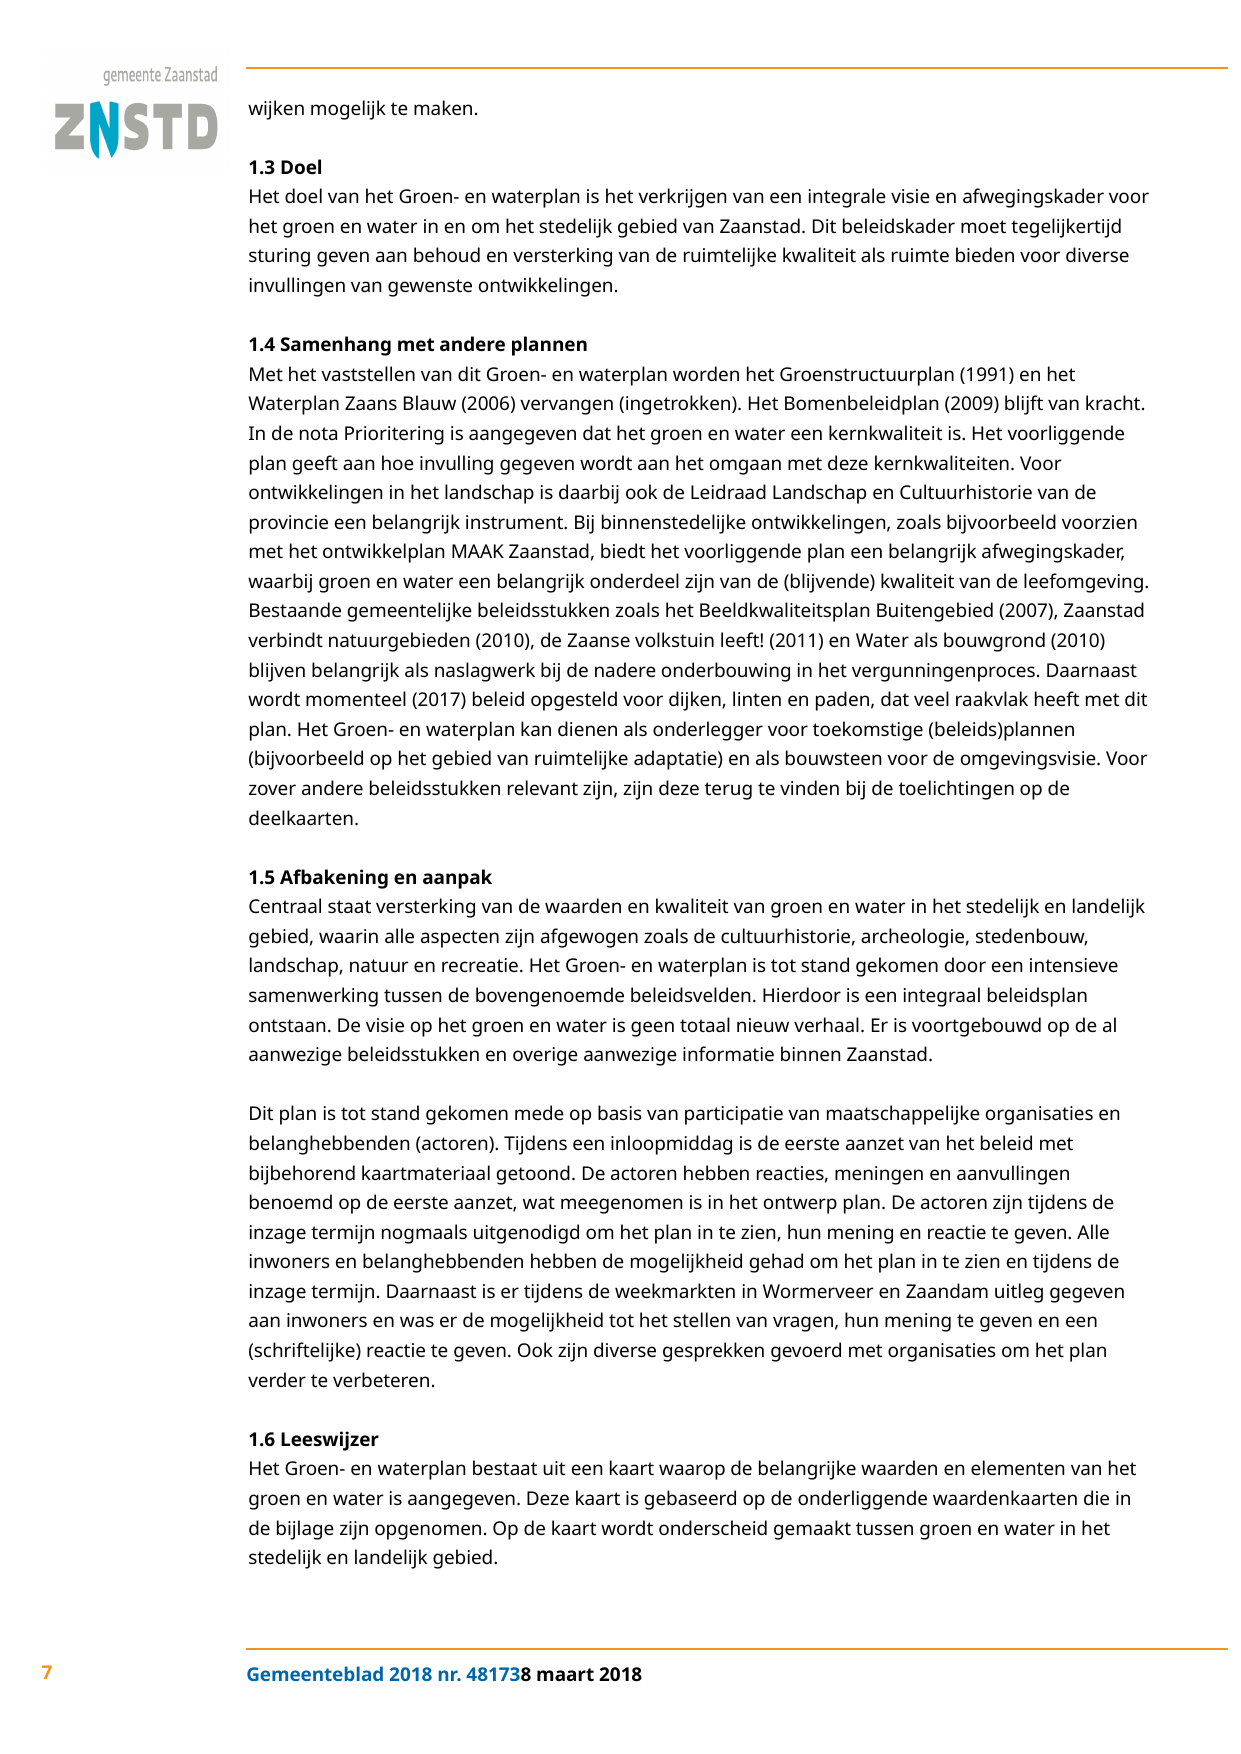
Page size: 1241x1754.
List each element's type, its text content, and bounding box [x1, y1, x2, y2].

text 1.3 Doel [248, 154, 1152, 180]
text 1.4 Samenhang met andere plannen [248, 331, 1152, 357]
text 1.5 Afbakening en aanpak [248, 864, 1152, 890]
text Het doel van het Groen- en waterplan is het verkrijgen van een integrale visie en afwegingskader voor het groen en water in en om het stedelijk gebied van Zaanstad. Dit beleidskader moet tegelijkertijd sturing geven aan behoud en versterking van de ruimtelijke kwaliteit als ruimte bieden voor diverse invullingen van gewenste ontwikkelingen. [248, 183, 1152, 298]
text 1.6 Leeswijzer [248, 1426, 1152, 1452]
text wijken mogelijk te maken. [248, 95, 1152, 121]
text Dit plan is tot stand gekomen mede op basis van participatie van maatschappelijke organisaties en belanghebbenden (actoren). Tijdens een inloopmiddag is de eerste aanzet van het beleid met bijbehorend kaartmateriaal getoond. De actoren hebben reacties, meningen en aanvullingen benoemd op de eerste aanzet, wat meegenomen is in het ontwerp plan. De actoren zijn tijdens de inzage termijn nogmaals uitgenodigd om het plan in te zien, hun mening en reactie te geven. Alle inwoners en belanghebbenden hebben de mogelijkheid gehad om het plan in te zien en tijdens de inzage termijn. Daarnaast is er tijdens de weekmarkten in Wormerveer en Zaandam uitleg gegeven aan inwoners en was er de mogelijkheid tot het stellen van vragen, hun mening te geven en een (schriftelijke) reactie te geven. Ook zijn diverse gesprekken gevoerd met organisaties om het plan verder te verbeteren. [248, 1101, 1152, 1393]
picture [41, 47, 231, 172]
text Centraal staat versterking van de waarden en kwaliteit van groen en water in het stedelijk en landelijk gebied, waarin alle aspecten zijn afgewogen zoals de cultuurhistorie, archeologie, stedenbouw, landschap, natuur en recreatie. Het Groen- en waterplan is tot stand gekomen door een intensieve samenwerking tussen de bovengenoemde beleidsvelden. Hierdoor is een integraal beleidsplan ontstaan. De visie op het groen en water is geen totaal nieuw verhaal. Er is voortgebouwd op de al aanwezige beleidsstukken en overige aanwezige informatie binnen Zaanstad. [248, 893, 1152, 1067]
text Het Groen- en waterplan bestaat uit een kaart waarop de belangrijke waarden en elementen van het groen en water is aangegeven. Deze kaart is gebaseerd op de onderliggende waardenkaarten die in de bijlage zijn opgenomen. Op de kaart wordt onderscheid gemaakt tussen groen en water in het stedelijk en landelijk gebied. [248, 1456, 1152, 1570]
text Met het vaststellen van dit Groen- en waterplan worden het Groenstructuurplan (1991) en het Waterplan Zaans Blauw (2006) vervangen (ingetrokken). Het Bomenbeleidplan (2009) blijft van kracht. In de nota Prioritering is aangegeven dat het groen en water een kernkwaliteit is. Het voorliggende plan geeft aan hoe invulling gegeven wordt aan het omgaan met deze kernkwaliteiten. Voor ontwikkelingen in het landschap is daarbij ook de Leidraad Landschap en Cultuurhistorie van de provincie een belangrijk instrument. Bij binnenstedelijke ontwikkelingen, zoals bijvoorbeeld voorzien met het ontwikkelplan MAAK Zaanstad, biedt het voorliggende plan een belangrijk afwegingskader, waarbij groen en water een belangrijk onderdeel zijn van de (blijvende) kwaliteit van de leefomgeving. Bestaande gemeentelijke beleidsstukken zoals het Beeldkwaliteitsplan Buitengebied (2007), Zaanstad verbindt natuurgebieden (2010), de Zaanse volkstuin leeft! (2011) en Water als bouwgrond (2010) blijven belangrijk als naslagwerk bij de nadere onderbouwing in het vergunningenproces. Daarnaast wordt momenteel (2017) beleid opgesteld voor dijken, linten en paden, dat veel raakvlak heeft met dit plan. Het Groen- en waterplan kan dienen als onderlegger voor toekomstige (beleids)plannen (bijvoorbeeld op het gebied van ruimtelijke adaptatie) en als bouwsteen voor de omgevingsvisie. Voor zover andere beleidsstukken relevant zijn, zijn deze terug te vinden bij de toelichtingen op de deelkaarten. [248, 361, 1152, 831]
